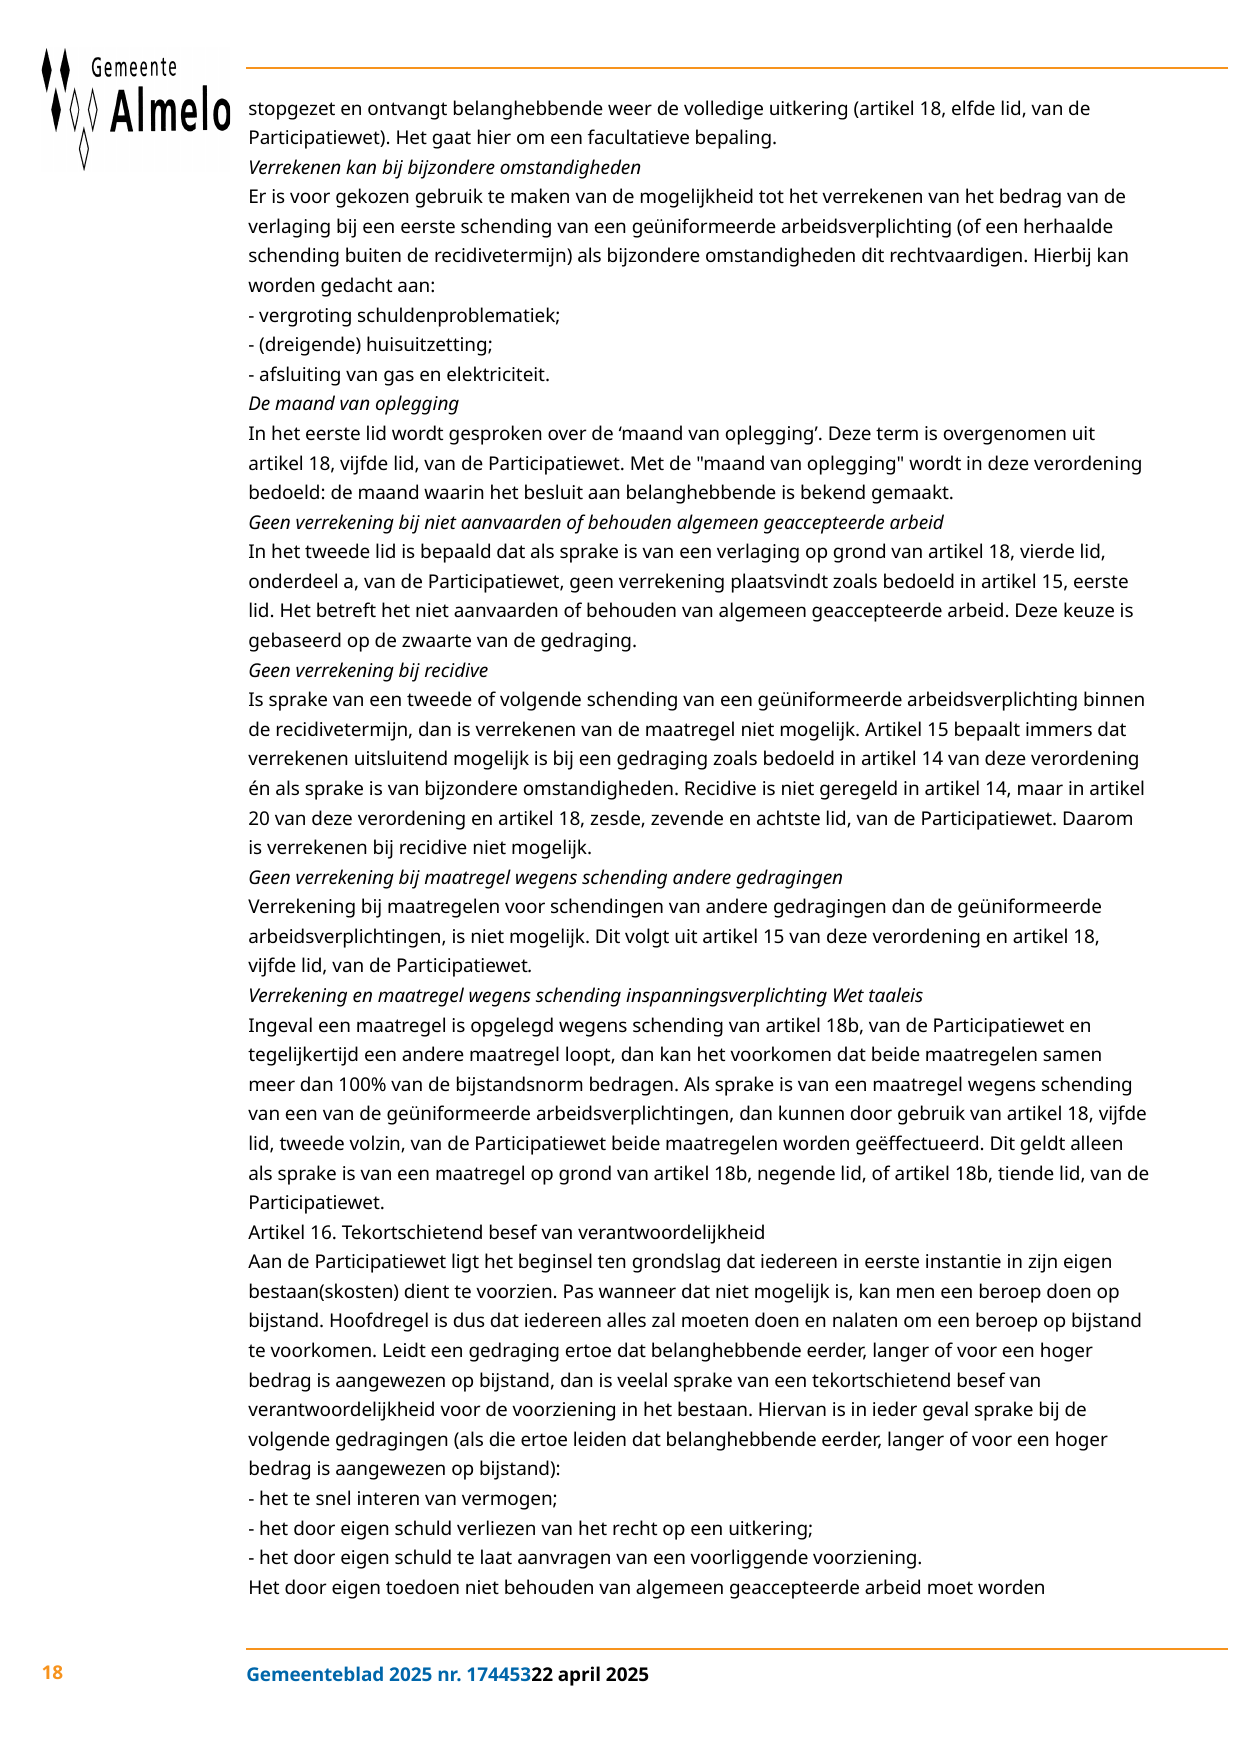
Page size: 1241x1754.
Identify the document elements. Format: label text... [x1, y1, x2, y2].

text Geen verrekening bij recidive [248, 657, 1152, 683]
text - afsluiting van gas en elektriciteit. [248, 361, 1152, 387]
text Aan de Participatiewet ligt het beginsel ten grondslag dat iedereen in eerste instantie in zijn eigen bestaan(skosten) dient te voorzien. Pas wanneer dat niet mogelijk is, kan men een beroep doen op bijstand. Hoofdregel is dus dat iedereen alles zal moeten doen en nalaten om een beroep op bijstand te voorkomen. Leidt een gedraging ertoe dat belanghebbende eerder, langer of voor een hoger bedrag is aangewezen op bijstand, dan is veelal sprake van een tekortschietend besef van verantwoordelijkheid voor de voorziening in het bestaan. Hiervan is in ieder geval sprake bij de volgende gedragingen (als die ertoe leiden dat belanghebbende eerder, langer of voor een hoger bedrag is aangewezen op bijstand): [248, 1248, 1152, 1481]
text Is sprake van een tweede of volgende schending van een geüniformeerde arbeidsverplichting binnen de recidivetermijn, dan is verrekenen van de maatregel niet mogelijk. Artikel 15 bepaalt immers dat verrekenen uitsluitend mogelijk is bij een gedraging zoals bedoeld in artikel 14 van deze verordening én als sprake is van bijzondere omstandigheden. Recidive is niet geregeld in artikel 14, maar in artikel 20 van deze verordening en artikel 18, zesde, zevende en achtste lid, van de Participatiewet. Daarom is verrekenen bij recidive niet mogelijk. [248, 686, 1152, 860]
text - het te snel interen van vermogen; [248, 1485, 1152, 1511]
text - vergroting schuldenproblematiek; [248, 302, 1152, 328]
text In het eerste lid wordt gesproken over de ‘maand van oplegging’. Deze term is overgenomen uit artikel 18, vijfde lid, van de Participatiewet. Met de "maand van oplegging" wordt in deze verordening bedoeld: de maand waarin het besluit aan belanghebbende is bekend gemaakt. [248, 420, 1152, 505]
text Artikel 16. Tekortschietend besef van verantwoordelijkheid [248, 1219, 1152, 1245]
text - (dreigende) huisuitzetting; [248, 331, 1152, 357]
picture [41, 47, 231, 172]
text - het door eigen schuld te laat aanvragen van een voorliggende voorziening. [248, 1544, 1152, 1570]
text - het door eigen schuld verliezen van het recht op een uitkering; [248, 1515, 1152, 1541]
text stopgezet en ontvangt belanghebbende weer de volledige uitkering (artikel 18, elfde lid, van de Participatiewet). Het gaat hier om een facultatieve bepaling. [248, 95, 1152, 150]
text Verrekenen kan bij bijzondere omstandigheden [248, 154, 1152, 180]
text Het door eigen toedoen niet behouden van algemeen geaccepteerde arbeid moet worden [248, 1574, 1152, 1600]
text In het tweede lid is bepaald dat als sprake is van een verlaging op grond van artikel 18, vierde lid, onderdeel a, van de Participatiewet, geen verrekening plaatsvindt zoals bedoeld in artikel 15, eerste lid. Het betreft het niet aanvaarden of behouden van algemeen geaccepteerde arbeid. Deze keuze is gebaseerd op de zwaarte van de gedraging. [248, 538, 1152, 653]
text Er is voor gekozen gebruik te maken van de mogelijkheid tot het verrekenen van het bedrag van de verlaging bij een eerste schending van een geüniformeerde arbeidsverplichting (of een herhaalde schending buiten de recidivetermijn) als bijzondere omstandigheden dit rechtvaardigen. Hierbij kan worden gedacht aan: [248, 183, 1152, 298]
text Verrekening en maatregel wegens schending inspanningsverplichting Wet taaleis [248, 982, 1152, 1008]
text De maand van oplegging [248, 391, 1152, 416]
text Geen verrekening bij niet aanvaarden of behouden algemeen geaccepteerde arbeid [248, 509, 1152, 535]
text Ingeval een maatregel is opgelegd wegens schending van artikel 18b, van de Participatiewet en tegelijkertijd een andere maatregel loopt, dan kan het voorkomen dat beide maatregelen samen meer dan 100% van de bijstandsnorm bedragen. Als sprake is van een maatregel wegens schending van een van de geüniformeerde arbeidsverplichtingen, dan kunnen door gebruik van artikel 18, vijfde lid, tweede volzin, van de Participatiewet beide maatregelen worden geëffectueerd. Dit geldt alleen als sprake is van een maatregel op grond van artikel 18b, negende lid, of artikel 18b, tiende lid, van de Participatiewet. [248, 1012, 1152, 1215]
text Verrekening bij maatregelen voor schendingen van andere gedragingen dan de geüniformeerde arbeidsverplichtingen, is niet mogelijk. Dit volgt uit artikel 15 van deze verordening en artikel 18, vijfde lid, van de Participatiewet. [248, 893, 1152, 978]
text Geen verrekening bij maatregel wegens schending andere gedragingen [248, 864, 1152, 890]
